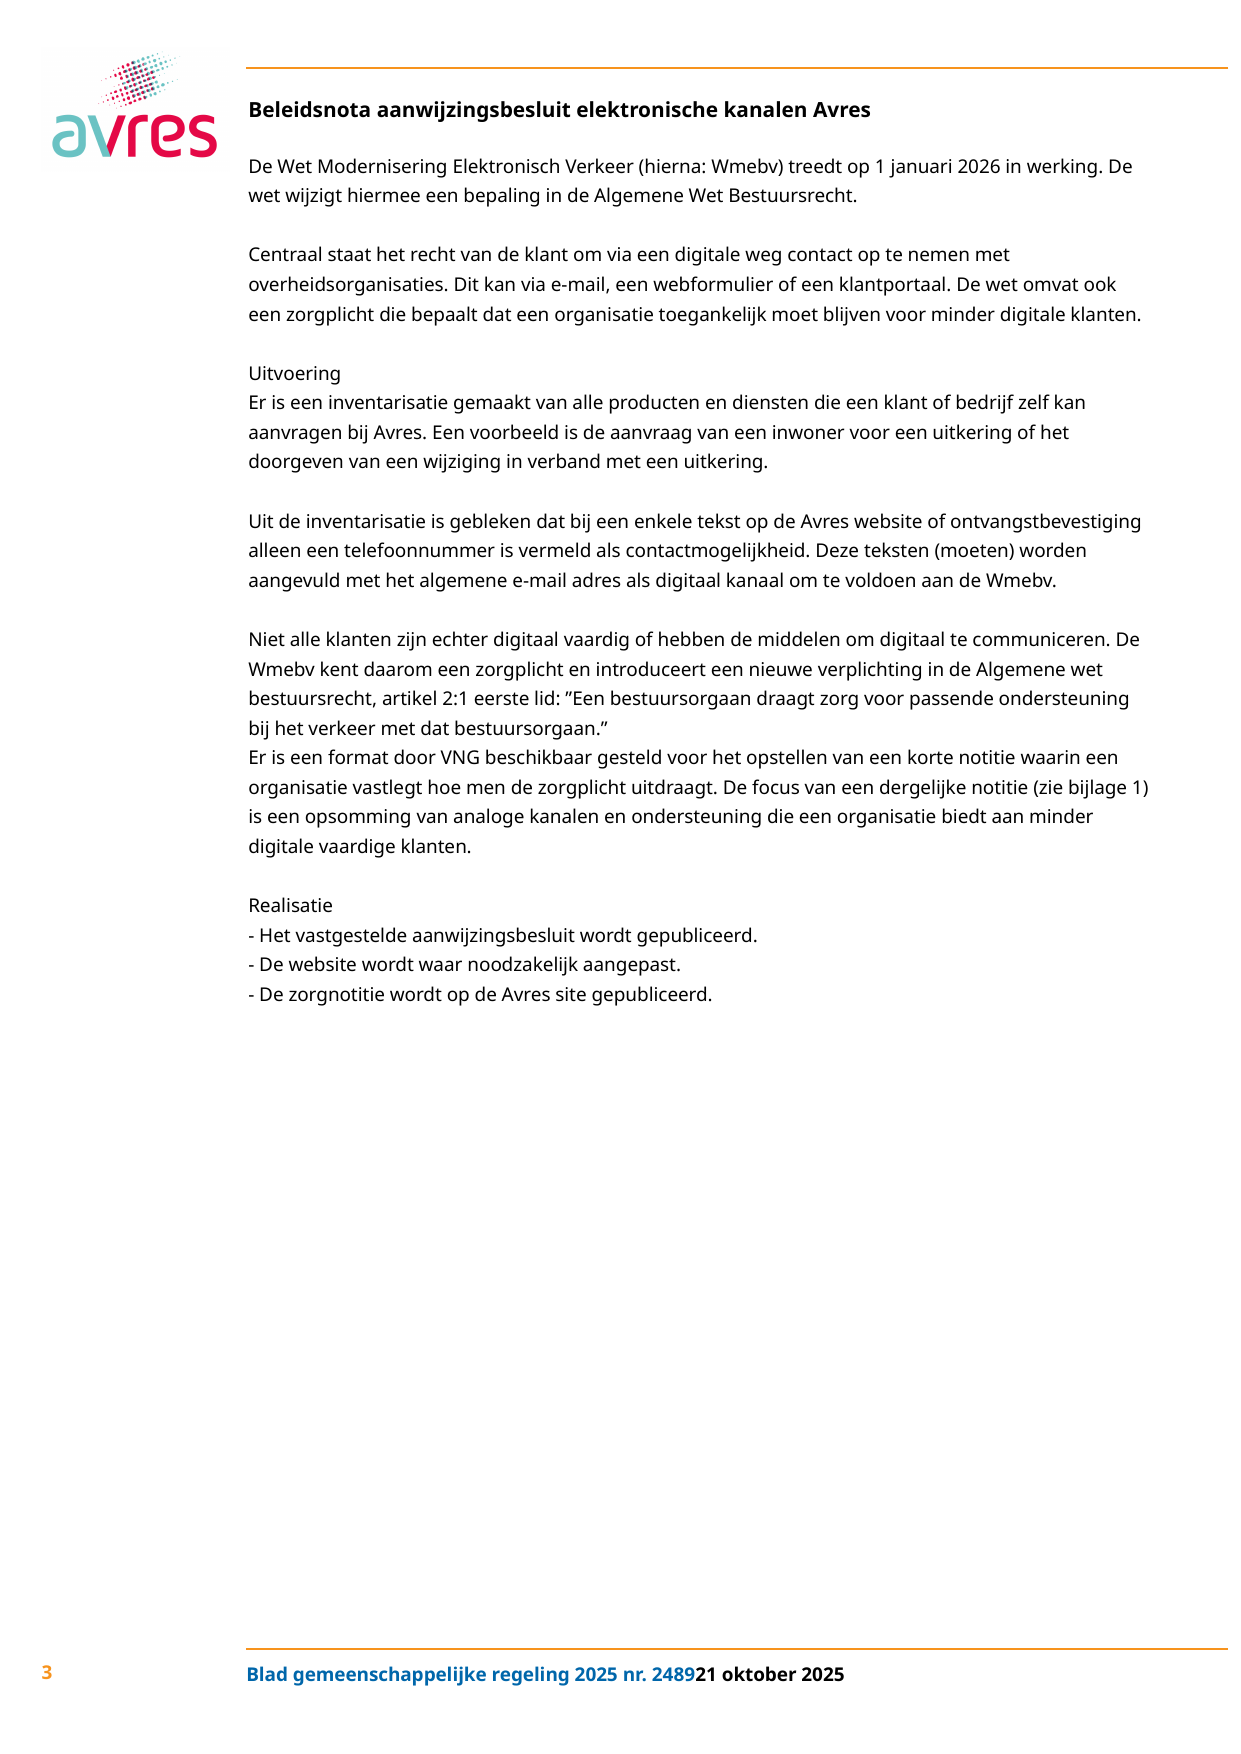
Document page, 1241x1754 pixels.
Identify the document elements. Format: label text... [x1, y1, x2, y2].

text Uitvoering [248, 360, 1152, 386]
text - Het vastgestelde aanwijzingsbesluit wordt gepubliceerd. [248, 922, 1152, 948]
text Niet alle klanten zijn echter digitaal vaardig of hebben de middelen om digitaal te communiceren. De Wmebv kent daarom een zorgplicht en introduceert een nieuwe verplichting in de Algemene wet bestuursrecht, artikel 2:1 eerste lid: ”Een bestuursorgaan draagt zorg voor passende ondersteuning bij het verkeer met dat bestuursorgaan.” [248, 626, 1152, 741]
text De Wet Modernisering Elektronisch Verkeer (hierna: Wmebv) treedt op 1 januari 2026 in werking. De wet wijzigt hiermee een bepaling in de Algemene Wet Bestuursrecht. [248, 153, 1152, 208]
text Centraal staat het recht van de klant om via een digitale weg contact op te nemen met overheidsorganisaties. Dit kan via e-mail, een webformulier of een klantportaal. De wet omvat ook een zorgplicht die bepaalt dat een organisatie toegankelijk moet blijven voor minder digitale klanten. [248, 242, 1152, 327]
text Uit de inventarisatie is gebleken dat bij een enkele tekst op de Avres website of ontvangstbevestiging alleen een telefoonnummer is vermeld als contactmogelijkheid. Deze teksten (moeten) worden aangevuld met het algemene e-mail adres als digitaal kanaal om te voldoen aan de Wmebv. [248, 508, 1152, 593]
text - De zorgnotitie wordt op de Avres site gepubliceerd. [248, 981, 1152, 1007]
text Realisatie [248, 892, 1152, 918]
text - De website wordt waar noodzakelijk aangepast. [248, 952, 1152, 977]
text Er is een inventarisatie gemaakt van alle producten en diensten die een klant of bedrijf zelf kan aanvragen bij Avres. Een voorbeeld is de aanvraag van een inwoner voor een uitkering of het doorgeven van een wijziging in verband met een uitkering. [248, 389, 1152, 474]
text Er is een format door VNG beschikbaar gesteld voor het opstellen van een korte notitie waarin een organisatie vastlegt hoe men de zorgplicht uitdraagt. De focus van een dergelijke notitie (zie bijlage 1) is een opsomming van analoge kanalen en ondersteuning die een organisatie biedt aan minder digitale vaardige klanten. [248, 744, 1152, 859]
picture [41, 47, 231, 172]
text Beleidsnota aanwijzingsbesluit elektronische kanalen Avres [248, 95, 1152, 123]
